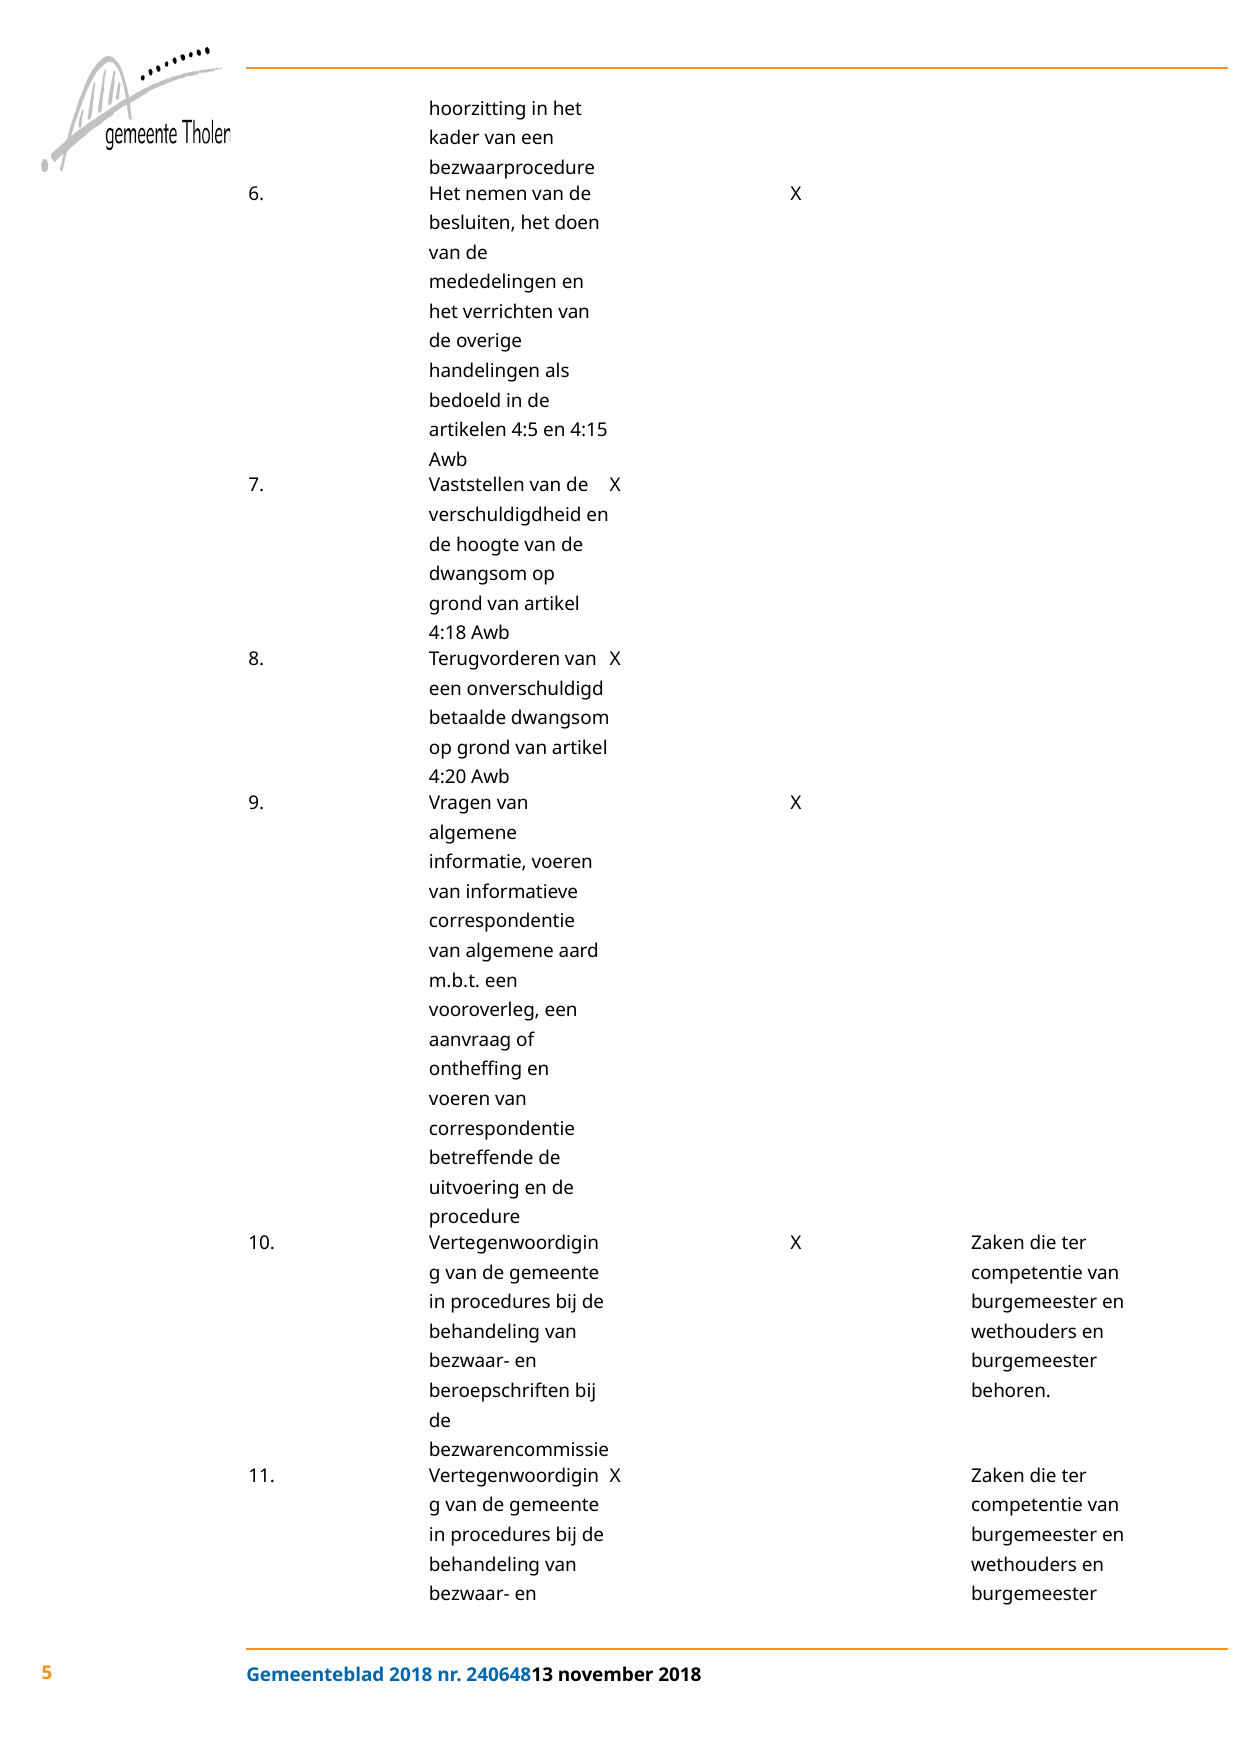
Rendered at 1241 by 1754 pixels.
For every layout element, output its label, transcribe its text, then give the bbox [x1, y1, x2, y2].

table_cell [971, 645, 1152, 789]
table_cell Vragen van algemene informatie, voeren van informatieve correspondentie van algemene aard m.b.t. een vooroverleg, een aanvraag of ontheffing en voeren van correspondentie betreffende de uitvoering en de procedure [429, 789, 609, 1229]
table_cell [971, 180, 1152, 472]
table_cell Terugvorderen van een onverschuldigd betaalde dwangsom op grond van artikel 4:20 Awb [429, 645, 609, 789]
table_cell X [790, 789, 971, 1229]
table_cell hoorzitting in het kader van een bezwaarprocedure [429, 95, 609, 180]
table_cell [790, 95, 971, 180]
picture [41, 47, 231, 172]
table_cell [248, 1462, 429, 1606]
table_cell [609, 180, 790, 472]
table_cell [609, 95, 790, 180]
table_cell [609, 1229, 790, 1462]
table_cell [248, 180, 429, 472]
table_cell Het nemen van de besluiten, het doen van de mededelingen en het verrichten van de overige handelingen als bedoeld in de artikelen 4:5 en 4:15 Awb [429, 180, 609, 472]
table_cell [248, 1229, 429, 1462]
table_cell [790, 472, 971, 645]
table_cell [971, 95, 1152, 180]
table_cell X [609, 1462, 790, 1606]
table_cell X [790, 1229, 971, 1462]
table_cell [971, 789, 1152, 1229]
table_cell Vertegenwoordiging van de gemeente in procedures bij de behandeling van bezwaar- en [429, 1462, 609, 1606]
table_cell [248, 645, 429, 789]
table_cell [790, 1462, 971, 1606]
table_cell X [790, 180, 971, 472]
table_cell [790, 645, 971, 789]
table_cell X [609, 645, 790, 789]
table_cell Vaststellen van de verschuldigdheid en de hoogte van de dwangsom op grond van artikel 4:18 Awb [429, 472, 609, 645]
table_cell [248, 472, 429, 645]
table_cell [609, 789, 790, 1229]
table_cell Zaken die ter competentie van burgemeester en wethouders en burgemeester [971, 1462, 1152, 1606]
table_cell [248, 789, 429, 1229]
table_cell [248, 95, 429, 180]
table_cell Vertegenwoordiging van de gemeente in procedures bij de behandeling van bezwaar- en beroepschriften bij de bezwarencommissie [429, 1229, 609, 1462]
table_cell [971, 472, 1152, 645]
table_cell Zaken die ter competentie van burgemeester en wethouders en burgemeester behoren. [971, 1229, 1152, 1462]
table_cell X [609, 472, 790, 645]
